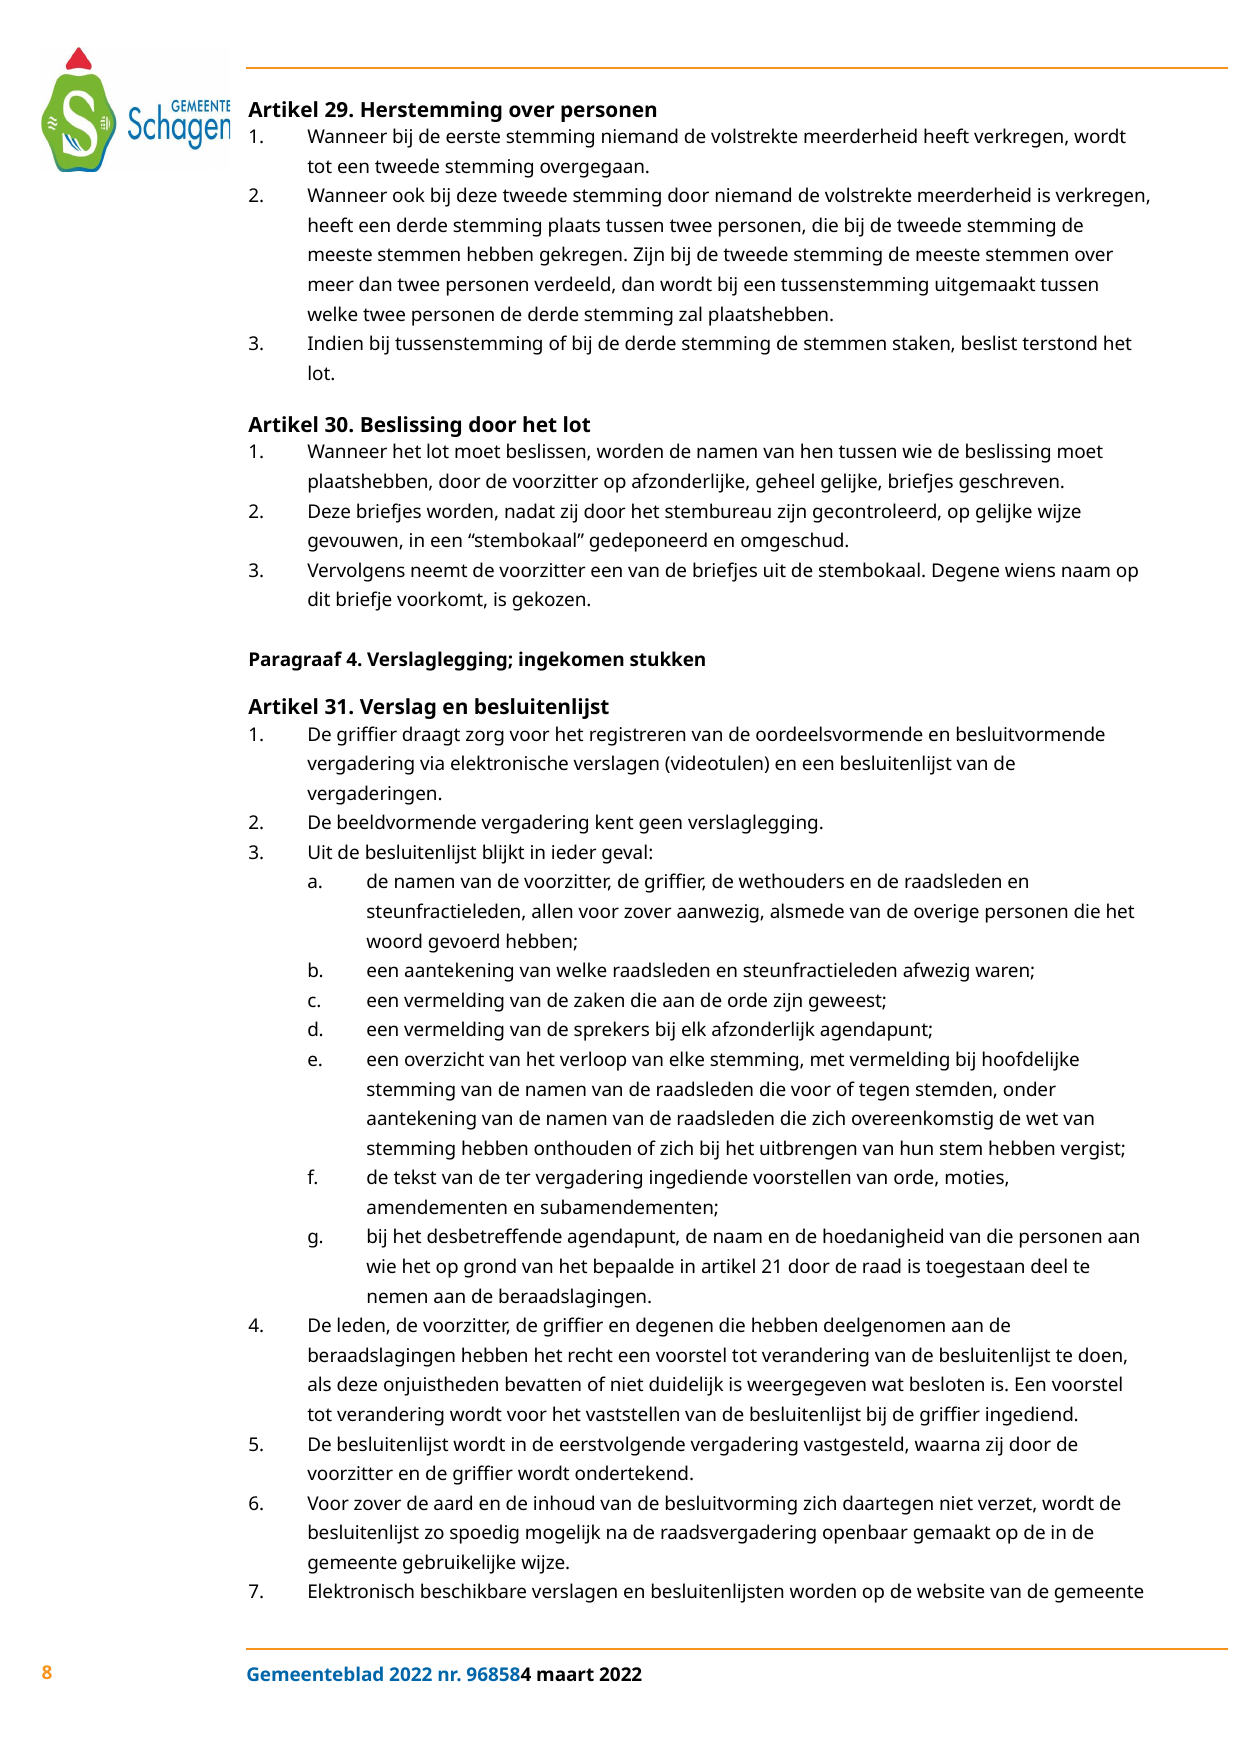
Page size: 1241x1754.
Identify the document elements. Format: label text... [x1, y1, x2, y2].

text Paragraaf 4. Verslaglegging; ingekomen stukken [248, 646, 1152, 672]
list Wanneer ook bij deze tweede stemming door niemand de volstrekte meerderheid is verkregen, heeft een derde stemming plaats tussen twee personen, die bij de tweede stemming de meeste stemmen hebben gekregen. Zijn bij de tweede stemming de meeste stemmen over meer dan twee personen verdeeld, dan wordt bij een tussenstemming uitgemaakt tussen welke twee personen de derde stemming zal plaatshebben. [248, 182, 1152, 326]
text Artikel 30. Beslissing door het lot [248, 410, 1152, 439]
list de namen van de voorzitter, de griffier, de wethouders en de raadsleden en steunfractieleden, allen voor zover aanwezig, alsmede van de overige personen die het woord gevoerd hebben; [307, 869, 1152, 954]
list bij het desbetreffende agendapunt, de naam en de hoedanigheid van die personen aan wie het op grond van het bepaalde in artikel 21 door de raad is toegestaan deel te nemen aan de beraadslagingen. [307, 1224, 1152, 1309]
list Vervolgens neemt de voorzitter een van de briefjes uit de stembokaal. Degene wiens naam op dit briefje voorkomt, is gekozen. [248, 557, 1152, 612]
picture [41, 47, 231, 172]
text Artikel 29. Herstemming over personen [248, 95, 1152, 123]
list een vermelding van de sprekers bij elk afzonderlijk agendapunt; [307, 1017, 1152, 1042]
list Indien bij tussenstemming of bij de derde stemming de stemmen staken, beslist terstond het lot. [248, 330, 1152, 386]
list Wanneer het lot moet beslissen, worden de namen van hen tussen wie de beslissing moet plaatshebben, door de voorzitter op afzonderlijke, geheel gelijke, briefjes geschreven. [248, 439, 1152, 494]
list Deze briefjes worden, nadat zij door het stembureau zijn gecontroleerd, op gelijke wijze gevouwen, in een “stembokaal” gedeponeerd en omgeschud. [248, 498, 1152, 553]
list de tekst van de ter vergadering ingediende voorstellen van orde, moties, amendementen en subamendementen; [307, 1164, 1152, 1220]
list een aantekening van welke raadsleden en steunfractieleden afwezig waren; [307, 957, 1152, 983]
list een vermelding van de zaken die aan de orde zijn geweest; [307, 987, 1152, 1013]
list De besluitenlijst wordt in de eerstvolgende vergadering vastgesteld, waarna zij door de voorzitter en de griffier wordt ondertekend. [248, 1431, 1152, 1486]
list De griffier draagt zorg voor het registreren van de oordeelsvormende en besluitvormende vergadering via elektronische verslagen (videotulen) en een besluitenlijst van de vergaderingen. [248, 721, 1152, 806]
list Wanneer bij de eerste stemming niemand de volstrekte meerderheid heeft verkregen, wordt tot een tweede stemming overgegaan. [248, 123, 1152, 178]
list De leden, de voorzitter, de griffier en degenen die hebben deelgenomen aan de beraadslagingen hebben het recht een voorstel tot verandering van de besluitenlijst te doen, als deze onjuistheden bevatten of niet duidelijk is weergegeven wat besloten is. Een voorstel tot verandering wordt voor het vaststellen van de besluitenlijst bij de griffier ingediend. [248, 1312, 1152, 1427]
list De beeldvormende vergadering kent geen verslaglegging. [248, 809, 1152, 835]
text Artikel 31. Verslag en besluitenlijst [248, 692, 1152, 721]
list Elektronisch beschikbare verslagen en besluitenlijsten worden op de website van de gemeente [248, 1579, 1152, 1604]
list een overzicht van het verloop van elke stemming, met vermelding bij hoofdelijke stemming van de namen van de raadsleden die voor of tegen stemden, onder aantekening van de namen van de raadsleden die zich overeenkomstig de wet van stemming hebben onthouden of zich bij het uitbrengen van hun stem hebben vergist; [307, 1046, 1152, 1161]
list Uit de besluitenlijst blijkt in ieder geval: [248, 839, 1152, 865]
list Voor zover de aard en de inhoud van de besluitvorming zich daartegen niet verzet, wordt de besluitenlijst zo spoedig mogelijk na de raadsvergadering openbaar gemaakt op de in de gemeente gebruikelijke wijze. [248, 1490, 1152, 1575]
